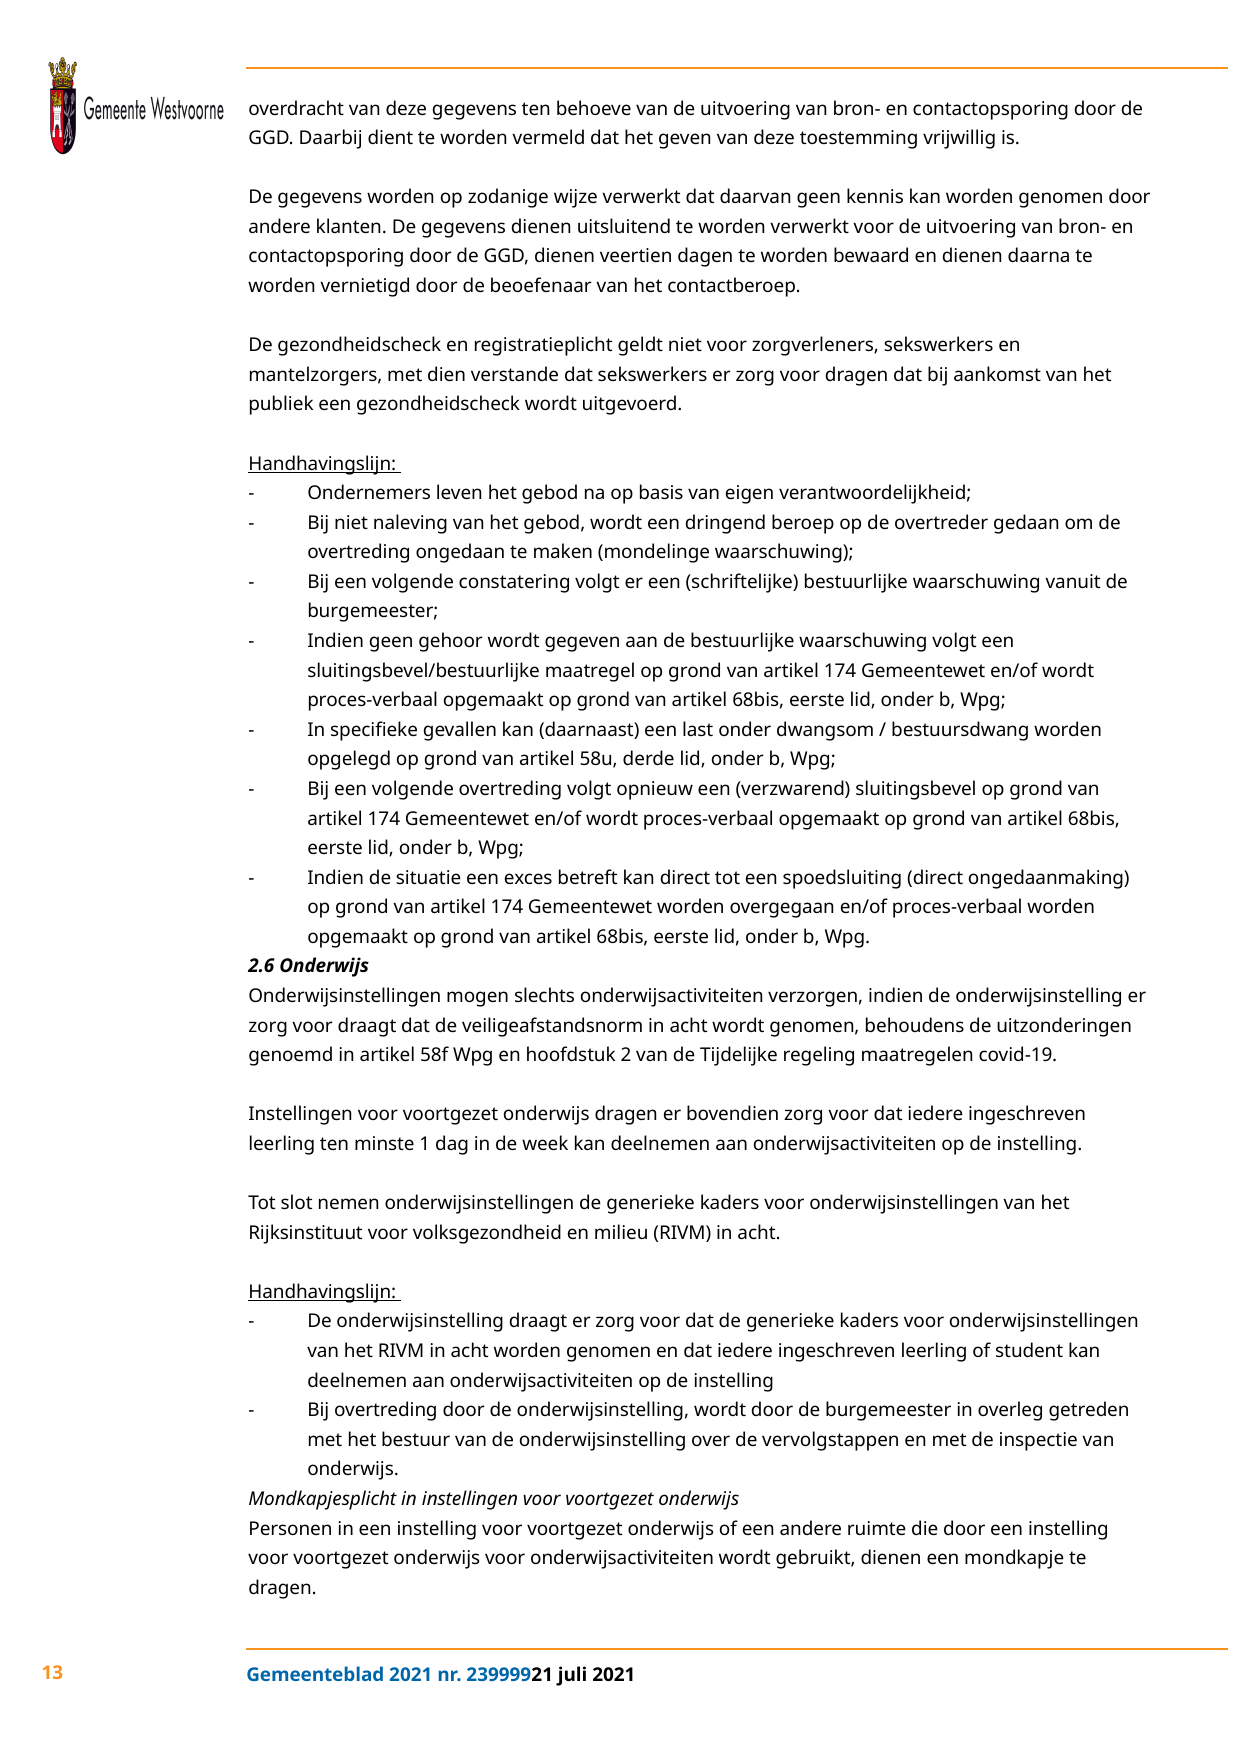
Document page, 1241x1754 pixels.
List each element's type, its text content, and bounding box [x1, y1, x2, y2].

picture [41, 47, 231, 172]
text Handhavingslijn: [248, 1278, 1152, 1304]
text Onderwijsinstellingen mogen slechts onderwijsactiviteiten verzorgen, indien de onderwijsinstelling er zorg voor draagt dat de veiligeafstandsnorm in acht wordt genomen, behoudens de uitzonderingen genoemd in artikel 58f Wpg en hoofdstuk 2 van de Tijdelijke regeling maatregelen covid-19. [248, 982, 1152, 1067]
list De onderwijsinstelling draagt er zorg voor dat de generieke kaders voor onderwijsinstellingen van het RIVM in acht worden genomen en dat iedere ingeschreven leerling of student kan deelnemen aan onderwijsactiviteiten op de instelling [248, 1308, 1152, 1393]
text 2.6 Onderwijs [248, 953, 1152, 978]
list Bij een volgende constatering volgt er een (schriftelijke) bestuurlijke waarschuwing vanuit de burgemeester; [248, 568, 1152, 623]
list Indien geen gehoor wordt gegeven aan de bestuurlijke waarschuwing volgt een sluitingsbevel/bestuurlijke maatregel op grond van artikel 174 Gemeentewet en/of wordt proces-verbaal opgemaakt op grond van artikel 68bis, eerste lid, onder b, Wpg; [248, 627, 1152, 712]
list Bij niet naleving van het gebod, wordt een dringend beroep op de overtreder gedaan om de overtreding ongedaan te maken (mondelinge waarschuwing); [248, 509, 1152, 564]
text Handhavingslijn: [248, 450, 1152, 476]
list Bij een volgende overtreding volgt opnieuw een (verzwarend) sluitingsbevel op grond van artikel 174 Gemeentewet en/of wordt proces-verbaal opgemaakt op grond van artikel 68bis, eerste lid, onder b, Wpg; [248, 775, 1152, 860]
text De gezondheidscheck en registratieplicht geldt niet voor zorgverleners, sekswerkers en mantelzorgers, met dien verstande dat sekswerkers er zorg voor dragen dat bij aankomst van het publiek een gezondheidscheck wordt uitgevoerd. [248, 331, 1152, 416]
list Ondernemers leven het gebod na op basis van eigen verantwoordelijkheid; [248, 479, 1152, 505]
text Tot slot nemen onderwijsinstellingen de generieke kaders voor onderwijsinstellingen van het Rijksinstituut voor volksgezondheid en milieu (RIVM) in acht. [248, 1189, 1152, 1245]
text overdracht van deze gegevens ten behoeve van de uitvoering van bron- en contactopsporing door de GGD. Daarbij dient te worden vermeld dat het geven van deze toestemming vrijwillig is. [248, 95, 1152, 150]
text Personen in een instelling voor voortgezet onderwijs of een andere ruimte die door een instelling voor voortgezet onderwijs voor onderwijsactiviteiten wordt gebruikt, dienen een mondkapje te dragen. [248, 1515, 1152, 1600]
list Indien de situatie een exces betreft kan direct tot een spoedsluiting (direct ongedaanmaking) op grond van artikel 174 Gemeentewet worden overgegaan en/of proces-verbaal worden opgemaakt op grond van artikel 68bis, eerste lid, onder b, Wpg. [248, 864, 1152, 949]
text Mondkapjesplicht in instellingen voor voortgezet onderwijs [248, 1485, 1152, 1511]
list Bij overtreding door de onderwijsinstelling, wordt door de burgemeester in overleg getreden met het bestuur van de onderwijsinstelling over de vervolgstappen en met de inspectie van onderwijs. [248, 1396, 1152, 1481]
text De gegevens worden op zodanige wijze verwerkt dat daarvan geen kennis kan worden genomen door andere klanten. De gegevens dienen uitsluitend te worden verwerkt voor de uitvoering van bron- en contactopsporing door de GGD, dienen veertien dagen te worden bewaard en dienen daarna te worden vernietigd door de beoefenaar van het contactberoep. [248, 183, 1152, 298]
list In specifieke gevallen kan (daarnaast) een last onder dwangsom / bestuursdwang worden opgelegd op grond van artikel 58u, derde lid, onder b, Wpg; [248, 716, 1152, 771]
text Instellingen voor voortgezet onderwijs dragen er bovendien zorg voor dat iedere ingeschreven leerling ten minste 1 dag in de week kan deelnemen aan onderwijsactiviteiten op de instelling. [248, 1101, 1152, 1156]
